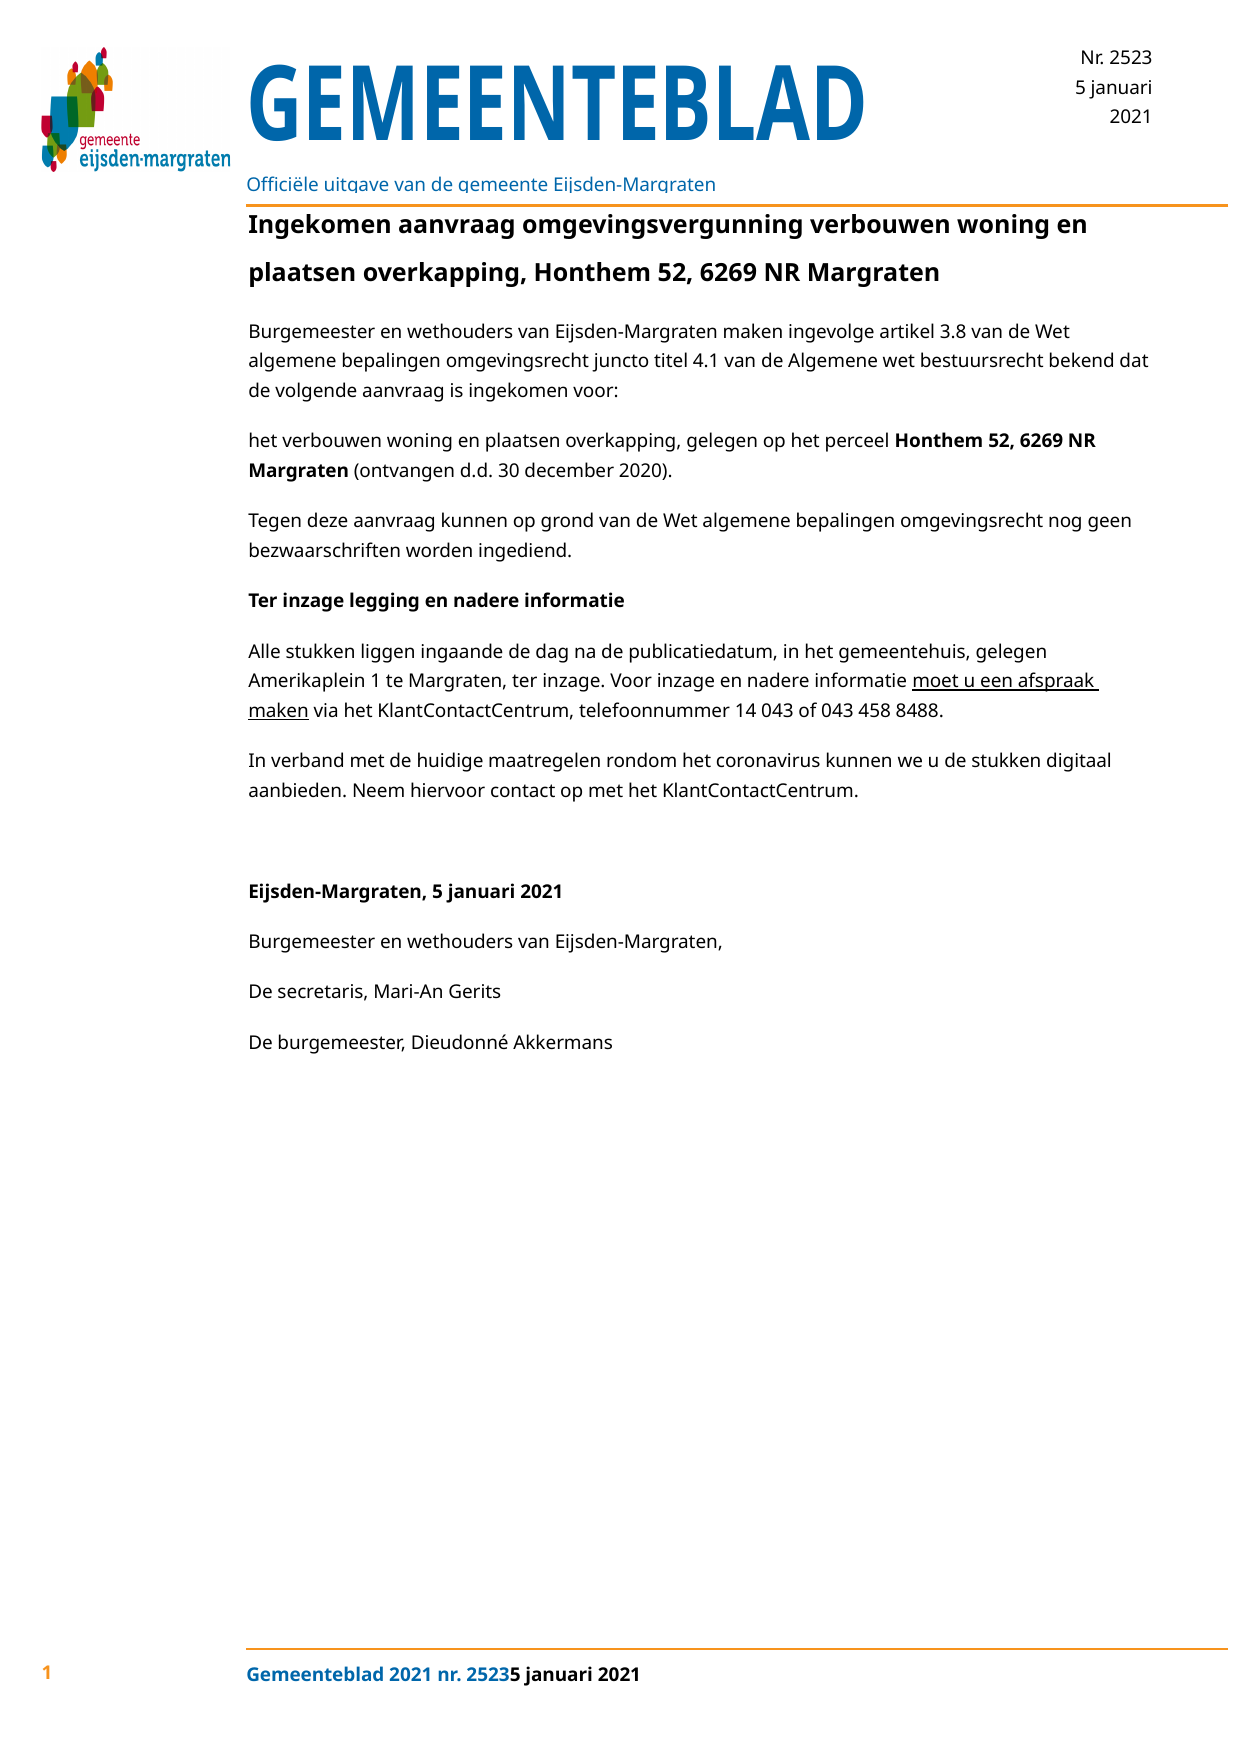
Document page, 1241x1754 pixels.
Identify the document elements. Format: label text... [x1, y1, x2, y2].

text Ingekomen aanvraag omgevingsvergunning verbouwen woning en plaatsen overkapping, Honthem 52, 6269 NR Margraten [248, 207, 1152, 288]
text De secretaris, Mari-An Gerits [248, 979, 1152, 1004]
picture [41, 47, 231, 172]
text Burgemeester en wethouders van Eijsden-Margraten maken ingevolge artikel 3.8 van de Wet algemene bepalingen omgevingsrecht juncto titel 4.1 van de Algemene wet bestuursrecht bekend dat de volgende aanvraag is ingekomen voor: [248, 318, 1152, 403]
text De burgemeester, Dieudonné Akkermans [248, 1029, 1152, 1055]
text Alle stukken liggen ingaande de dag na de publicatiedatum, in het gemeentehuis, gelegen Amerikaplein 1 te Margraten, ter inzage. Voor inzage en nadere informatie moet u een afspraak maken via het KlantContactCentrum, telefoonnummer 14 043 of 043 458 8488. [248, 638, 1152, 723]
text Burgemeester en wethouders van Eijsden-Margraten, [248, 928, 1152, 954]
text Ter inzage legging en nadere informatie [248, 587, 1152, 613]
text In verband met de huidige maatregelen rondom het coronavirus kunnen we u de stukken digitaal aanbieden. Neem hiervoor contact op met het KlantContactCentrum. [248, 747, 1152, 803]
text Tegen deze aanvraag kunnen op grond van de Wet algemene bepalingen omgevingsrecht nog geen bezwaarschriften worden ingediend. [248, 507, 1152, 563]
text het verbouwen woning en plaatsen overkapping, gelegen op het perceel Honthem 52, 6269 NR Margraten (ontvangen d.d. 30 december 2020). [248, 427, 1152, 483]
text Eijsden-Margraten, 5 januari 2021 [248, 878, 1152, 904]
